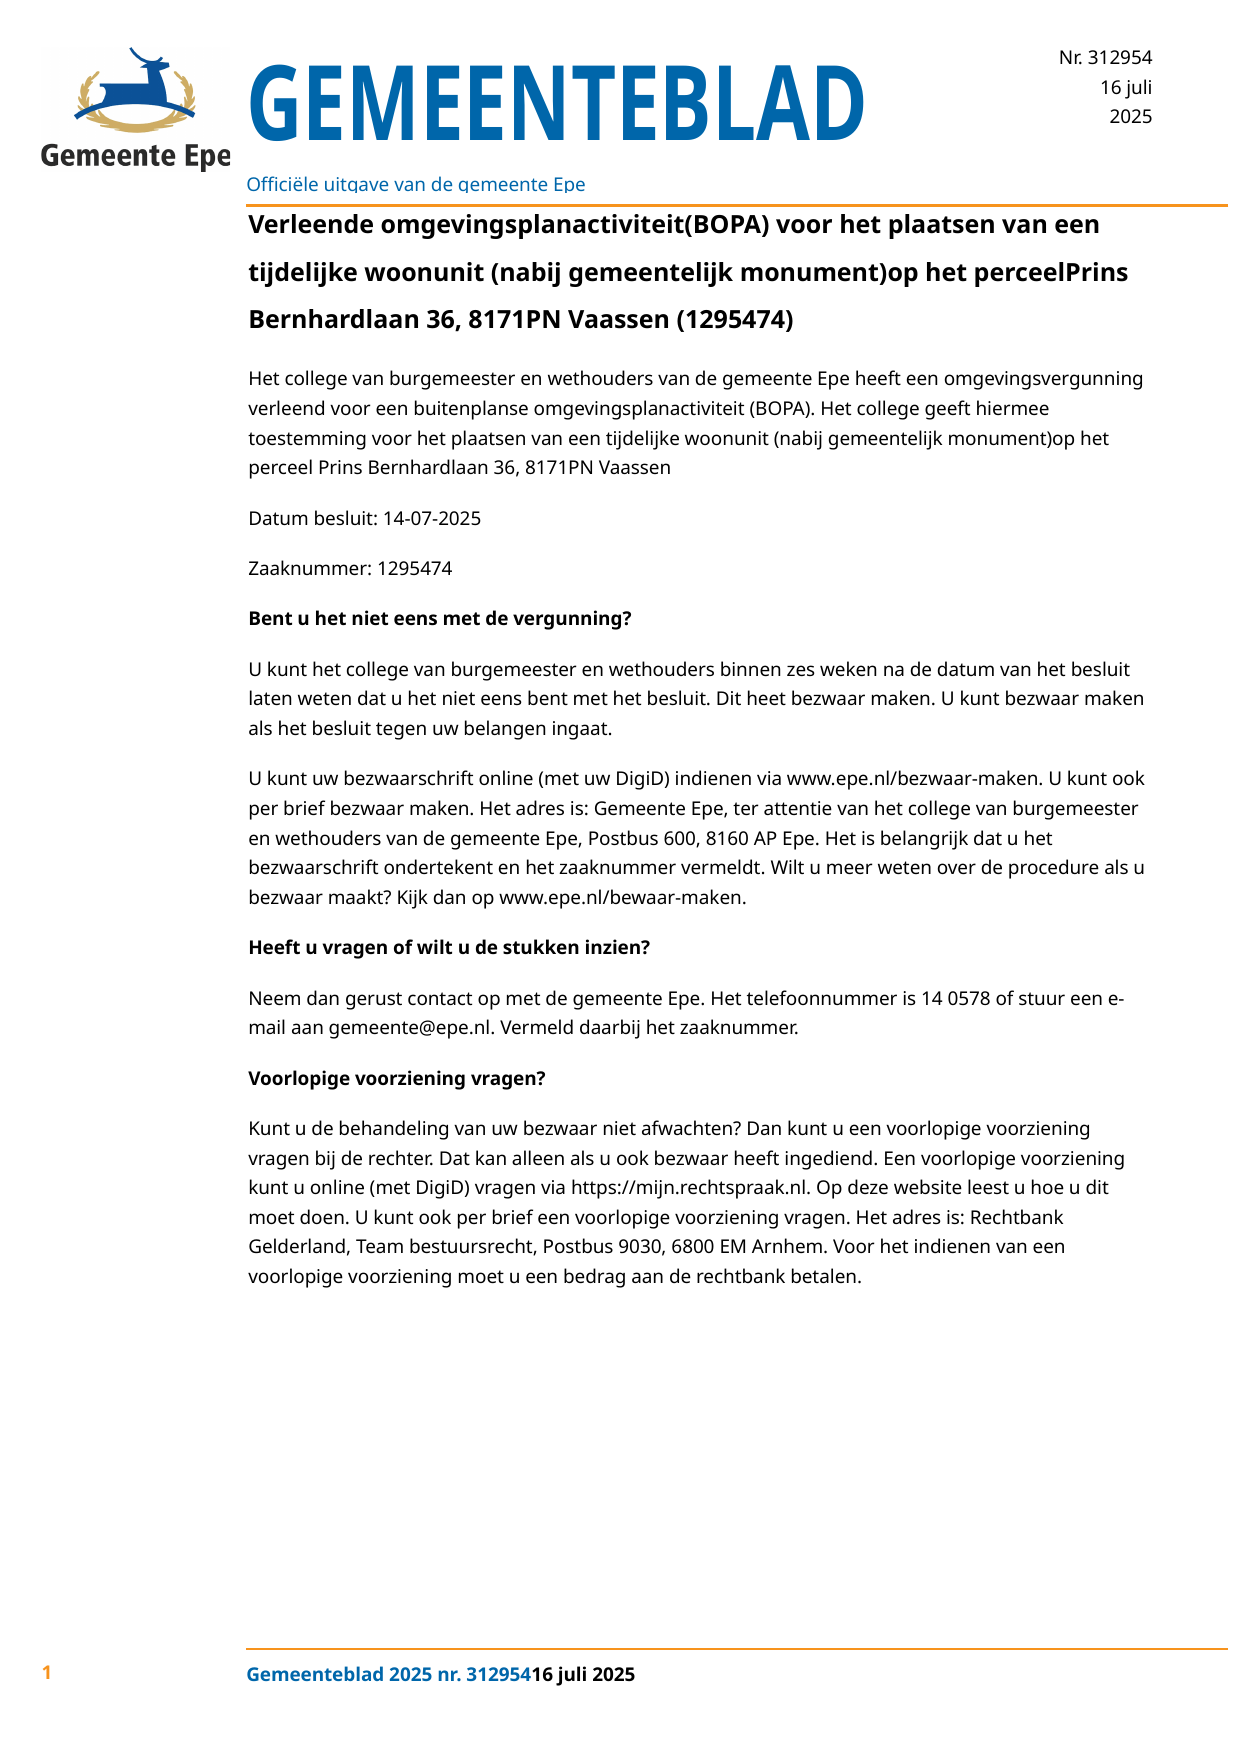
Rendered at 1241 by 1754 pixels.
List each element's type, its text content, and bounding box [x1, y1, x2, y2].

text Zaaknummer: 1295474 [248, 555, 1152, 581]
text Het college van burgemeester en wethouders van de gemeente Epe heeft een omgevingsvergunning verleend voor een buitenplanse omgevingsplanactiviteit (BOPA). Het college geeft hiermee toestemming voor het plaatsen van een tijdelijke woonunit (nabij gemeentelijk monument)op het perceel Prins Bernhardlaan 36, 8171PN Vaassen [248, 366, 1152, 480]
text Neem dan gerust contact op met de gemeente Epe. Het telefoonnummer is 14 0578 of stuur een e-mail aan gemeente@epe.nl. Vermeld daarbij het zaaknummer. [248, 985, 1152, 1040]
picture [41, 47, 231, 172]
text Bent u het niet eens met de vergunning? [248, 606, 1152, 631]
text Datum besluit: 14-07-2025 [248, 505, 1152, 530]
text Heeft u vragen of wilt u de stukken inzien? [248, 934, 1152, 960]
text U kunt uw bezwaarschrift online (met uw DigiD) indienen via www.epe.nl/bezwaar-maken. U kunt ook per brief bezwaar maken. Het adres is: Gemeente Epe, ter attentie van het college van burgemeester en wethouders van de gemeente Epe, Postbus 600, 8160 AP Epe. Het is belangrijk dat u het bezwaarschrift ondertekent en het zaaknummer vermeldt. Wilt u meer weten over de procedure als u bezwaar maakt? Kijk dan op www.epe.nl/bewaar-maken. [248, 766, 1152, 909]
text Voorlopige voorziening vragen? [248, 1065, 1152, 1090]
text U kunt het college van burgemeester en wethouders binnen zes weken na de datum van het besluit laten weten dat u het niet eens bent met het besluit. Dit heet bezwaar maken. U kunt bezwaar maken als het besluit tegen uw belangen ingaat. [248, 656, 1152, 741]
text Kunt u de behandeling van uw bezwaar niet afwachten? Dan kunt u een voorlopige voorziening vragen bij de rechter. Dat kan alleen als u ook bezwaar heeft ingediend. Een voorlopige voorziening kunt u online (met DigiD) vragen via https://mijn.rechtspraak.nl. Op deze website leest u hoe u dit moet doen. U kunt ook per brief een voorlopige voorziening vragen. Het adres is: Rechtbank Gelderland, Team bestuursrecht, Postbus 9030, 6800 EM Arnhem. Voor het indienen van een voorlopige voorziening moet u een bedrag aan de rechtbank betalen. [248, 1115, 1152, 1289]
text Verleende omgevingsplanactiviteit(BOPA) voor het plaatsen van een tijdelijke woonunit (nabij gemeentelijk monument)op het perceelPrins Bernhardlaan 36, 8171PN Vaassen (1295474) [248, 207, 1152, 336]
